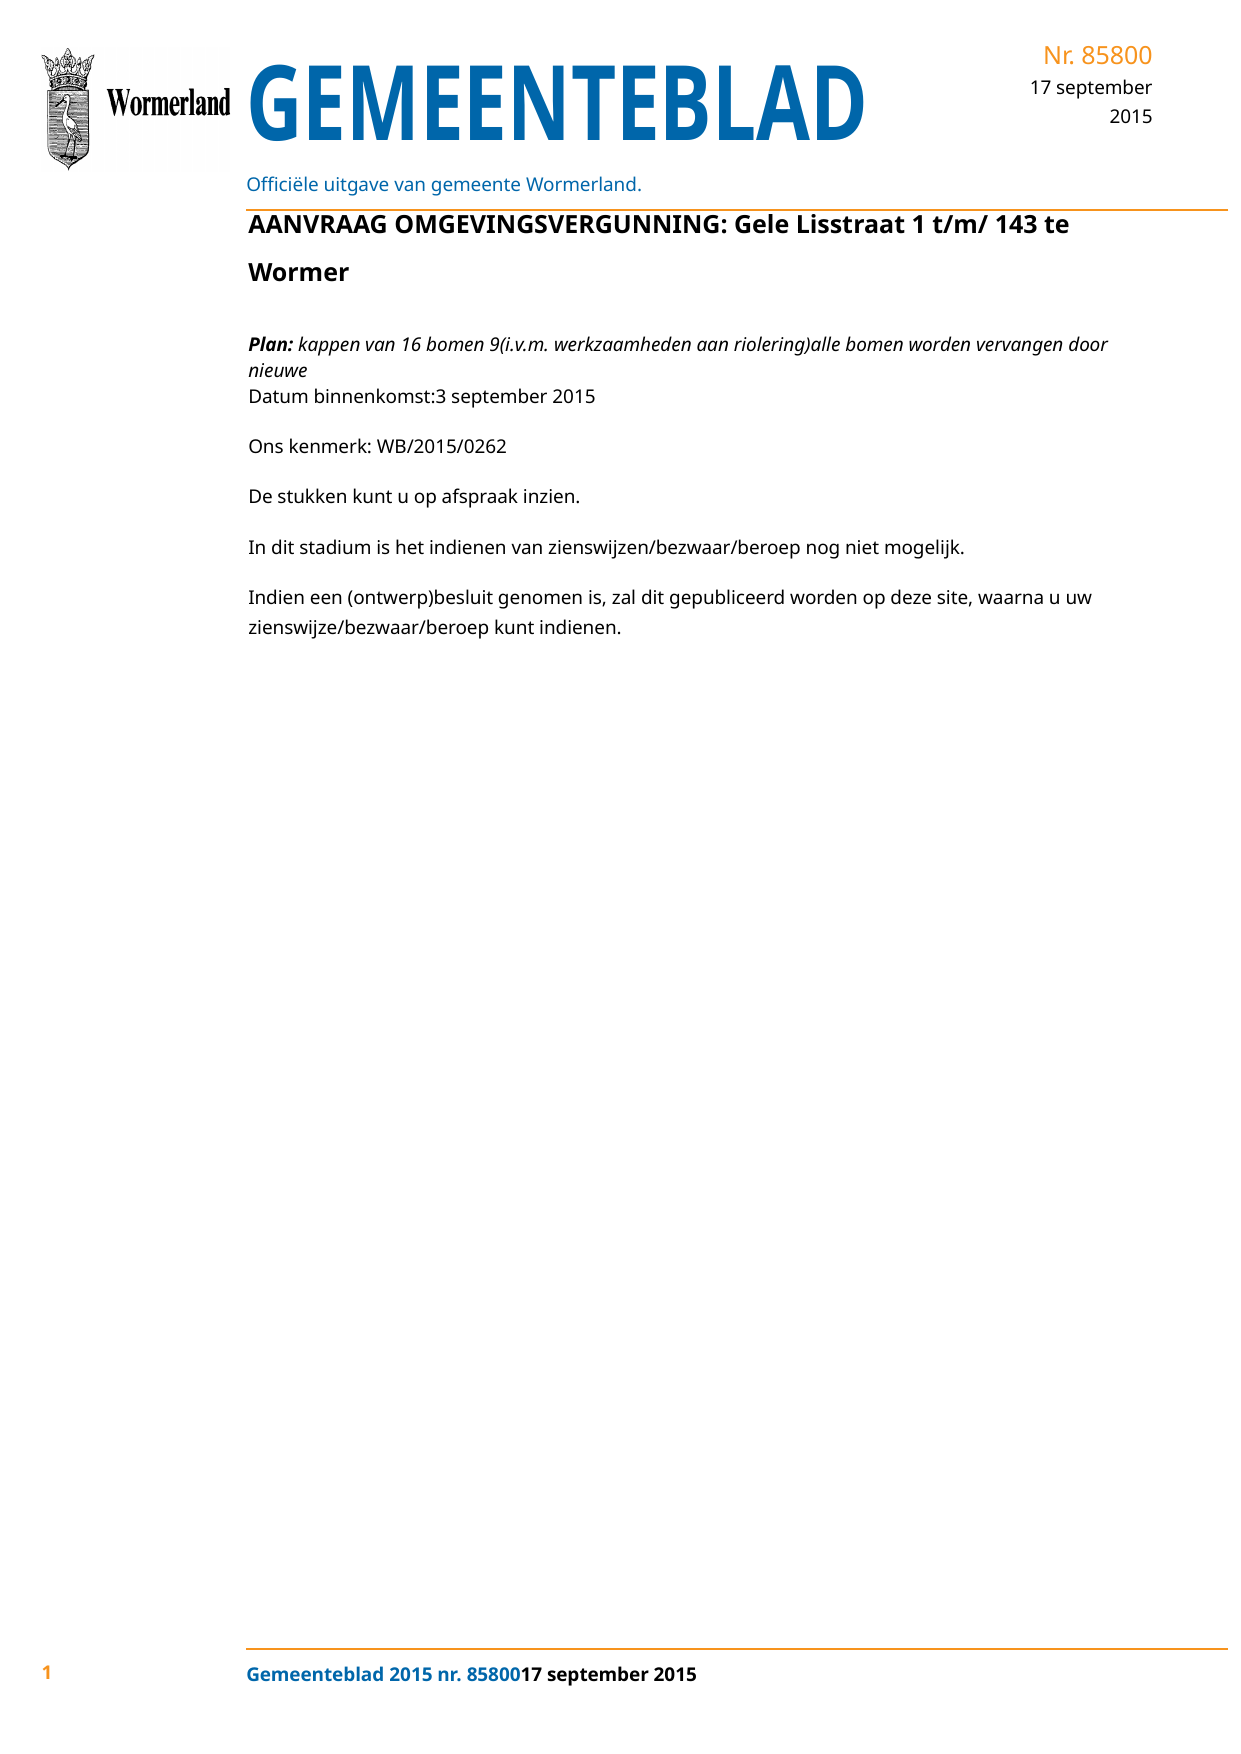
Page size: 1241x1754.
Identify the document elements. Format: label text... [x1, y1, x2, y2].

text Indien een (ontwerp)besluit genomen is, zal dit gepubliceerd worden op deze site, waarna u uw zienswijze/bezwaar/beroep kunt indienen. [248, 584, 1152, 640]
text Datum binnenkomst:3 september 2015 [248, 383, 1152, 409]
picture [41, 47, 231, 172]
text De stukken kunt u op afspraak inzien. [248, 484, 1152, 509]
text AANVRAAG OMGEVINGSVERGUNNING: Gele Lisstraat 1 t/m/ 143 te Wormer [248, 211, 1152, 288]
text Plan: kappen van 16 bomen 9(i.v.m. werkzaamheden aan riolering)alle bomen worden vervangen door nieuwe [248, 331, 1152, 383]
text Ons kenmerk: WB/2015/0262 [248, 433, 1152, 459]
text In dit stadium is het indienen van zienswijzen/bezwaar/beroep nog niet mogelijk. [248, 534, 1152, 560]
